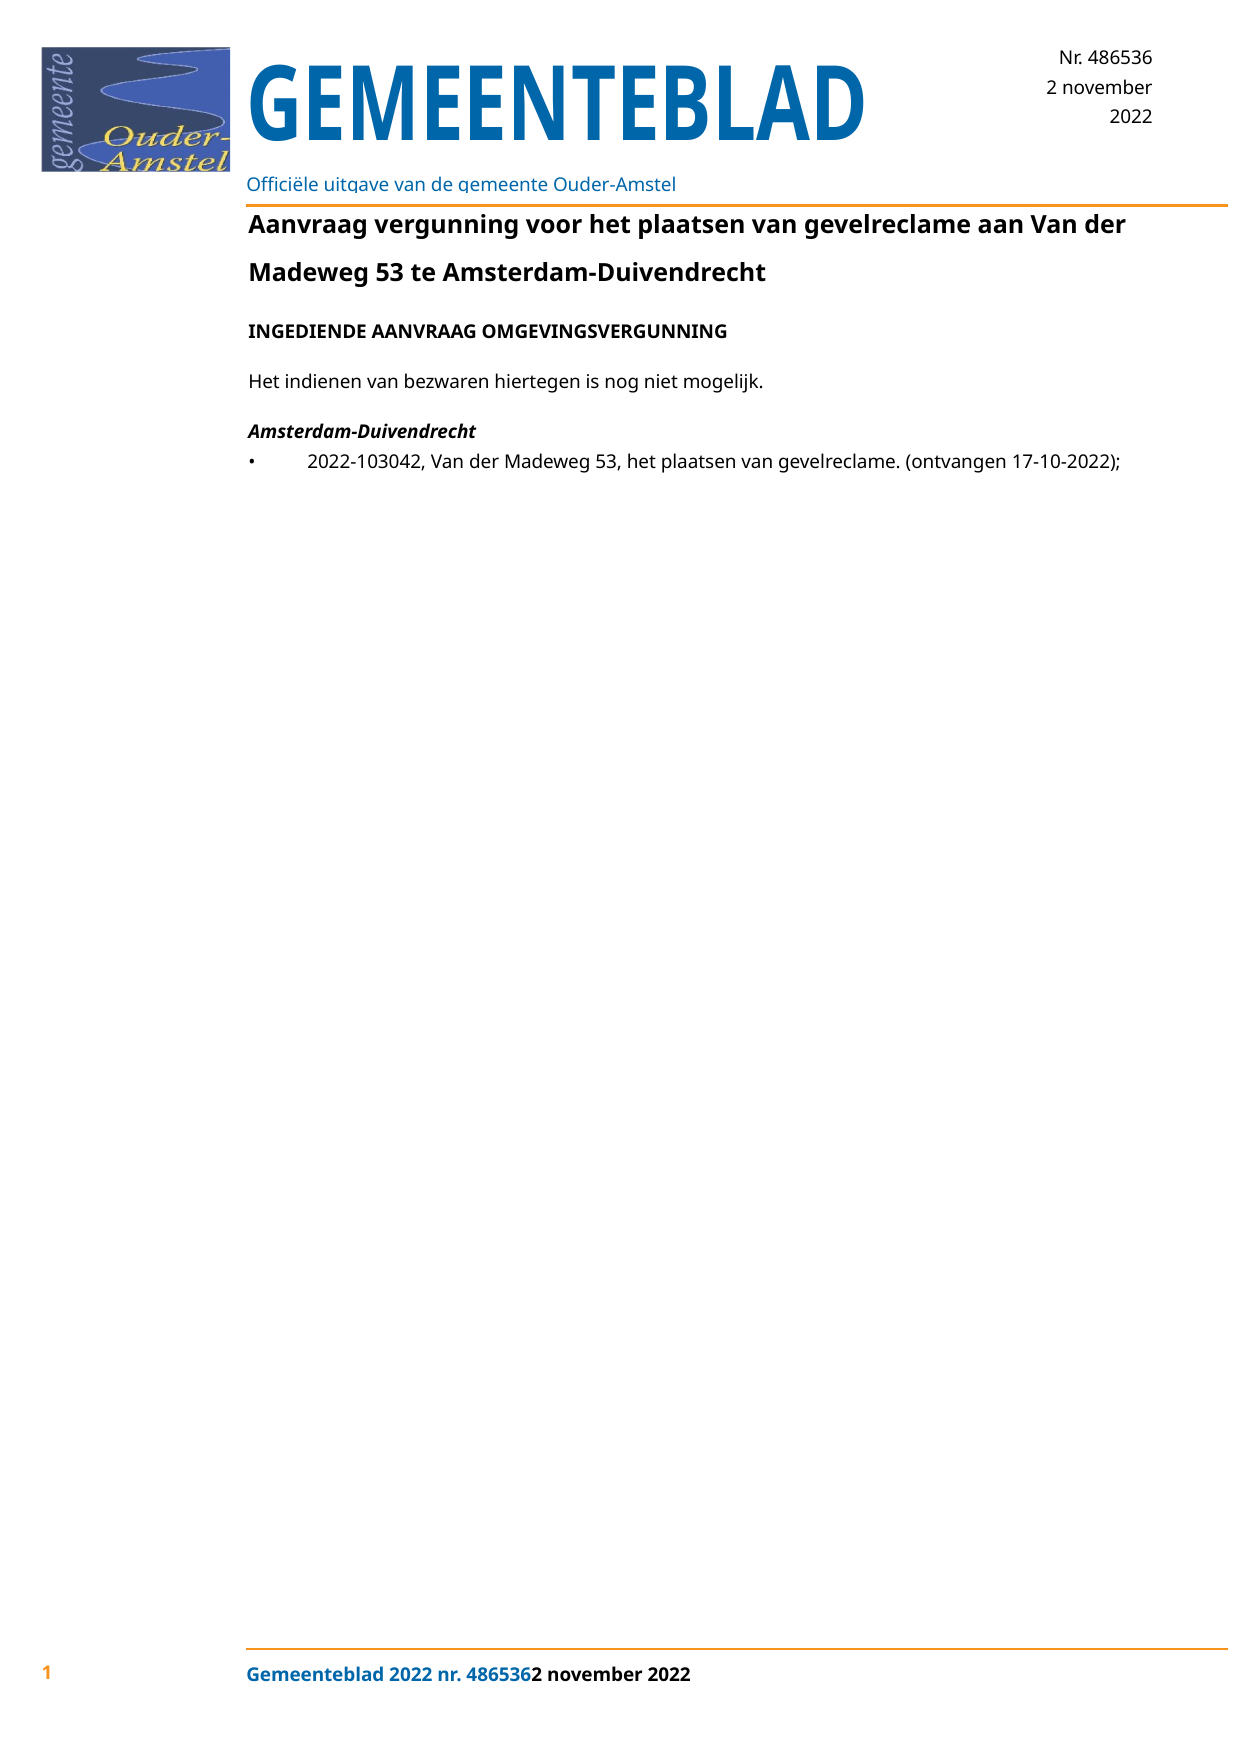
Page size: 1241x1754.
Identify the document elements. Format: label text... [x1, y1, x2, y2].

text Aanvraag vergunning voor het plaatsen van gevelreclame aan Van der Madeweg 53 te Amsterdam-Duivendrecht [248, 207, 1152, 288]
picture [41, 47, 231, 172]
text Het indienen van bezwaren hiertegen is nog niet mogelijk. [248, 368, 1152, 394]
text INGEDIENDE AANVRAAG OMGEVINGSVERGUNNING [248, 318, 1152, 344]
list 2022-103042, Van der Madeweg 53, het plaatsen van gevelreclame. (ontvangen 17-10-2022); [248, 448, 1152, 474]
text Amsterdam-Duivendrecht [248, 419, 1152, 444]
